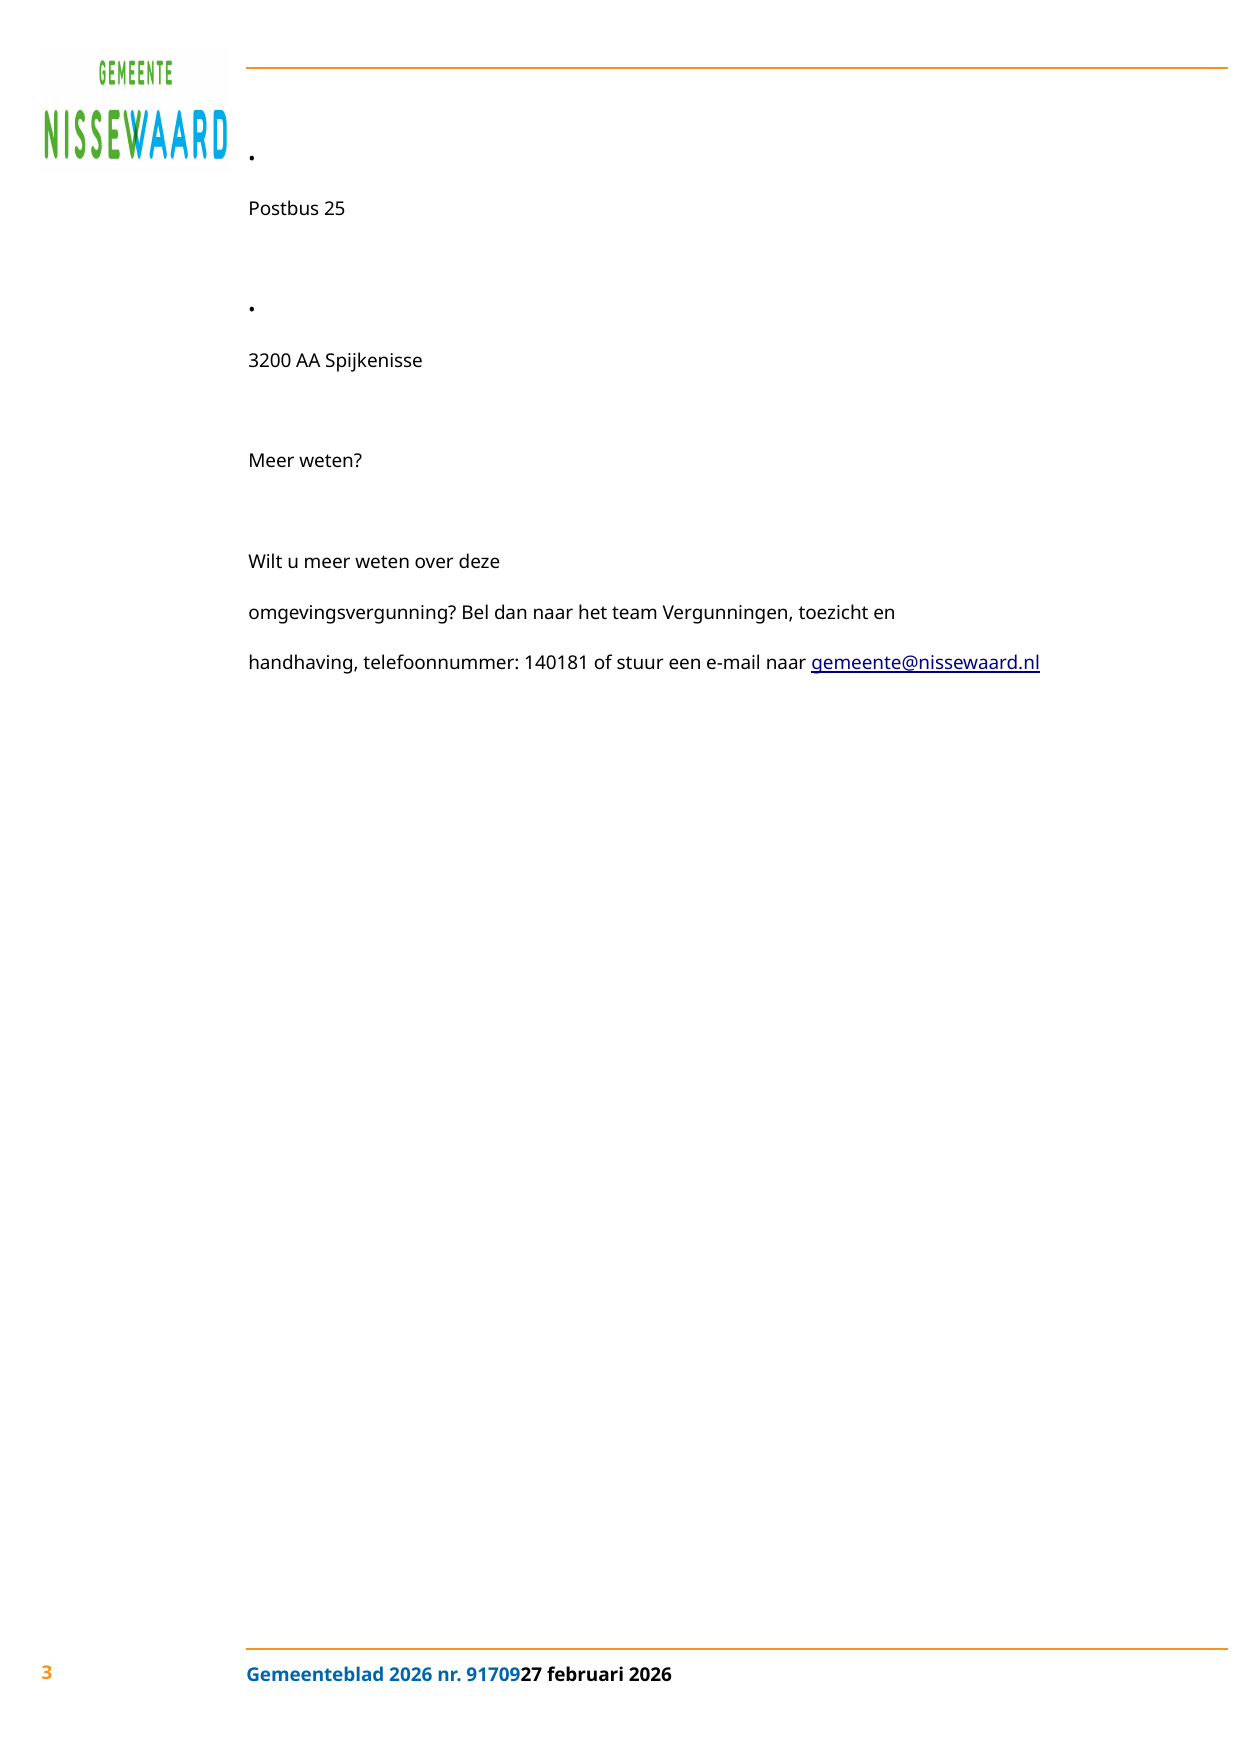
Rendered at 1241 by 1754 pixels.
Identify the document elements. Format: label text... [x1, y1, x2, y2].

text handhaving, telefoonnummer: 140181 of stuur een e-mail naar gemeente@nissewaard.nl [248, 649, 1152, 675]
text omgevingsvergunning? Bel dan naar het team Vergunningen, toezicht en [248, 599, 1152, 625]
picture [41, 47, 231, 172]
text 3200 AA Spijkenisse [248, 347, 1152, 373]
text Wilt u meer weten over deze [248, 548, 1152, 574]
text • [248, 145, 1152, 171]
text Postbus 25 [248, 196, 1152, 221]
text • [248, 296, 1152, 322]
text Meer weten? [248, 448, 1152, 473]
